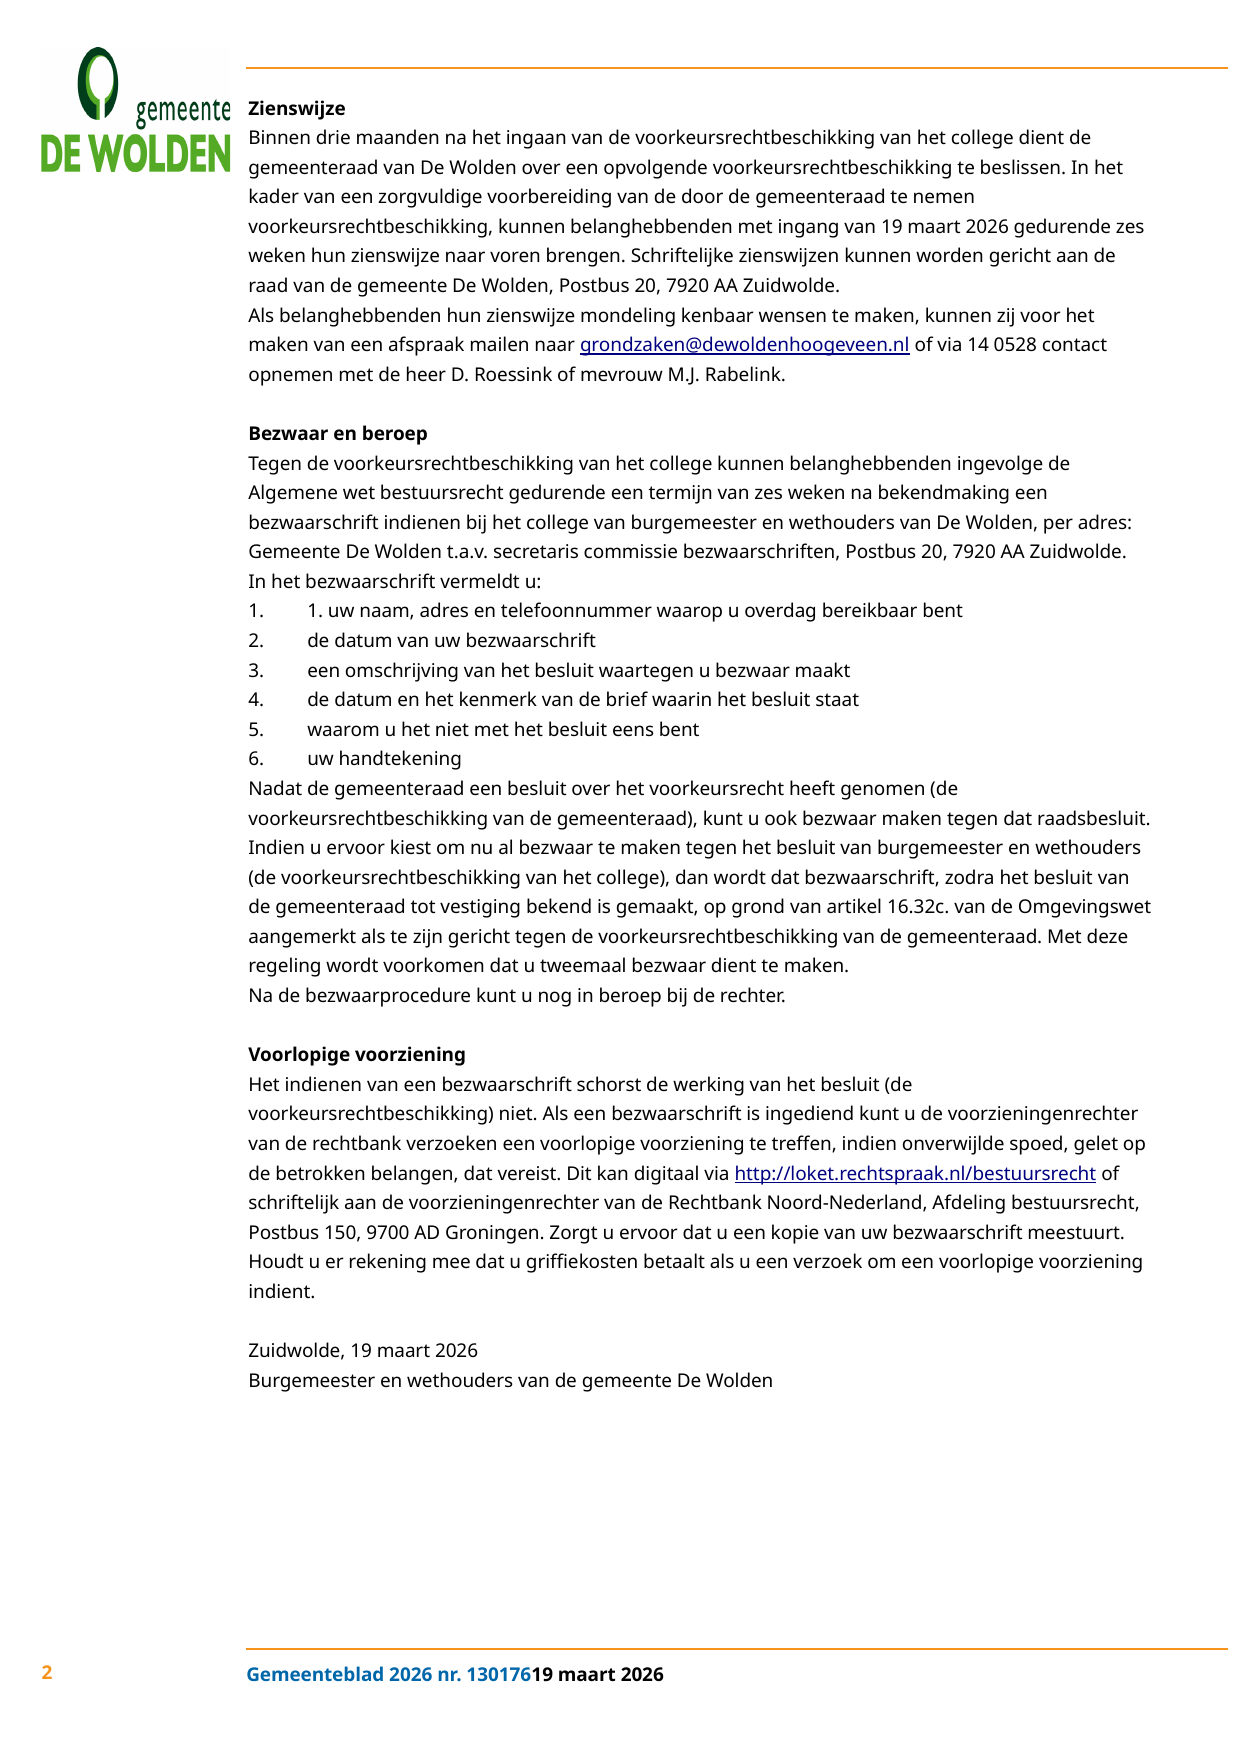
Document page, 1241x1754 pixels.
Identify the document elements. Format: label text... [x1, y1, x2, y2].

text Zienswijze [248, 95, 1152, 121]
text Nadat de gemeenteraad een besluit over het voorkeursrecht heeft genomen (de voorkeursrechtbeschikking van de gemeenteraad), kunt u ook bezwaar maken tegen dat raadsbesluit. [248, 775, 1152, 831]
text Als belanghebbenden hun zienswijze mondeling kenbaar wensen te maken, kunnen zij voor het maken van een afspraak mailen naar grondzaken@dewoldenhoogeveen.nl of via 14 0528 contact opnemen met de heer D. Roessink of mevrouw M.J. Rabelink. [248, 302, 1152, 387]
list uw handtekening [248, 746, 1152, 771]
list waarom u het niet met het besluit eens bent [248, 716, 1152, 742]
text Voorlopige voorziening [248, 1041, 1152, 1067]
picture [41, 47, 231, 172]
text Binnen drie maanden na het ingaan van de voorkeursrechtbeschikking van het college dient de gemeenteraad van De Wolden over een opvolgende voorkeursrechtbeschikking te beslissen. In het kader van een zorgvuldige voorbereiding van de door de gemeenteraad te nemen voorkeursrechtbeschikking, kunnen belanghebbenden met ingang van 19 maart 2026 gedurende zes weken hun zienswijze naar voren brengen. Schriftelijke zienswijzen kunnen worden gericht aan de raad van de gemeente De Wolden, Postbus 20, 7920 AA Zuidwolde. [248, 124, 1152, 298]
text Na de bezwaarprocedure kunt u nog in beroep bij de rechter. [248, 982, 1152, 1008]
text In het bezwaarschrift vermeldt u: [248, 568, 1152, 594]
text Bezwaar en beroep [248, 420, 1152, 446]
list de datum van uw bezwaarschrift [248, 627, 1152, 653]
text Burgemeester en wethouders van de gemeente De Wolden [248, 1367, 1152, 1393]
text Zuidwolde, 19 maart 2026 [248, 1337, 1152, 1363]
text Indien u ervoor kiest om nu al bezwaar te maken tegen het besluit van burgemeester en wethouders (de voorkeursrechtbeschikking van het college), dan wordt dat bezwaarschrift, zodra het besluit van de gemeenteraad tot vestiging bekend is gemaakt, op grond van artikel 16.32c. van de Omgevingswet aangemerkt als te zijn gericht tegen de voorkeursrechtbeschikking van de gemeenteraad. Met deze regeling wordt voorkomen dat u tweemaal bezwaar dient te maken. [248, 834, 1152, 978]
list een omschrijving van het besluit waartegen u bezwaar maakt [248, 657, 1152, 683]
text Tegen de voorkeursrechtbeschikking van het college kunnen belanghebbenden ingevolge de Algemene wet bestuursrecht gedurende een termijn van zes weken na bekendmaking een bezwaarschrift indienen bij het college van burgemeester en wethouders van De Wolden, per adres: Gemeente De Wolden t.a.v. secretaris commissie bezwaarschriften, Postbus 20, 7920 AA Zuidwolde. [248, 450, 1152, 564]
list 1. uw naam, adres en telefoonnummer waarop u overdag bereikbaar bent [248, 598, 1152, 623]
list de datum en het kenmerk van de brief waarin het besluit staat [248, 686, 1152, 712]
text Het indienen van een bezwaarschrift schorst de werking van het besluit (de voorkeursrechtbeschikking) niet. Als een bezwaarschrift is ingediend kunt u de voorzieningenrechter van de rechtbank verzoeken een voorlopige voorziening te treffen, indien onverwijlde spoed, gelet op de betrokken belangen, dat vereist. Dit kan digitaal via http://loket.rechtspraak.nl/bestuursrecht of schriftelijk aan de voorzieningenrechter van de Rechtbank Noord-Nederland, Afdeling bestuursrecht, Postbus 150, 9700 AD Groningen. Zorgt u ervoor dat u een kopie van uw bezwaarschrift meestuurt. Houdt u er rekening mee dat u griffiekosten betaalt als u een verzoek om een voorlopige voorziening indient. [248, 1071, 1152, 1304]
